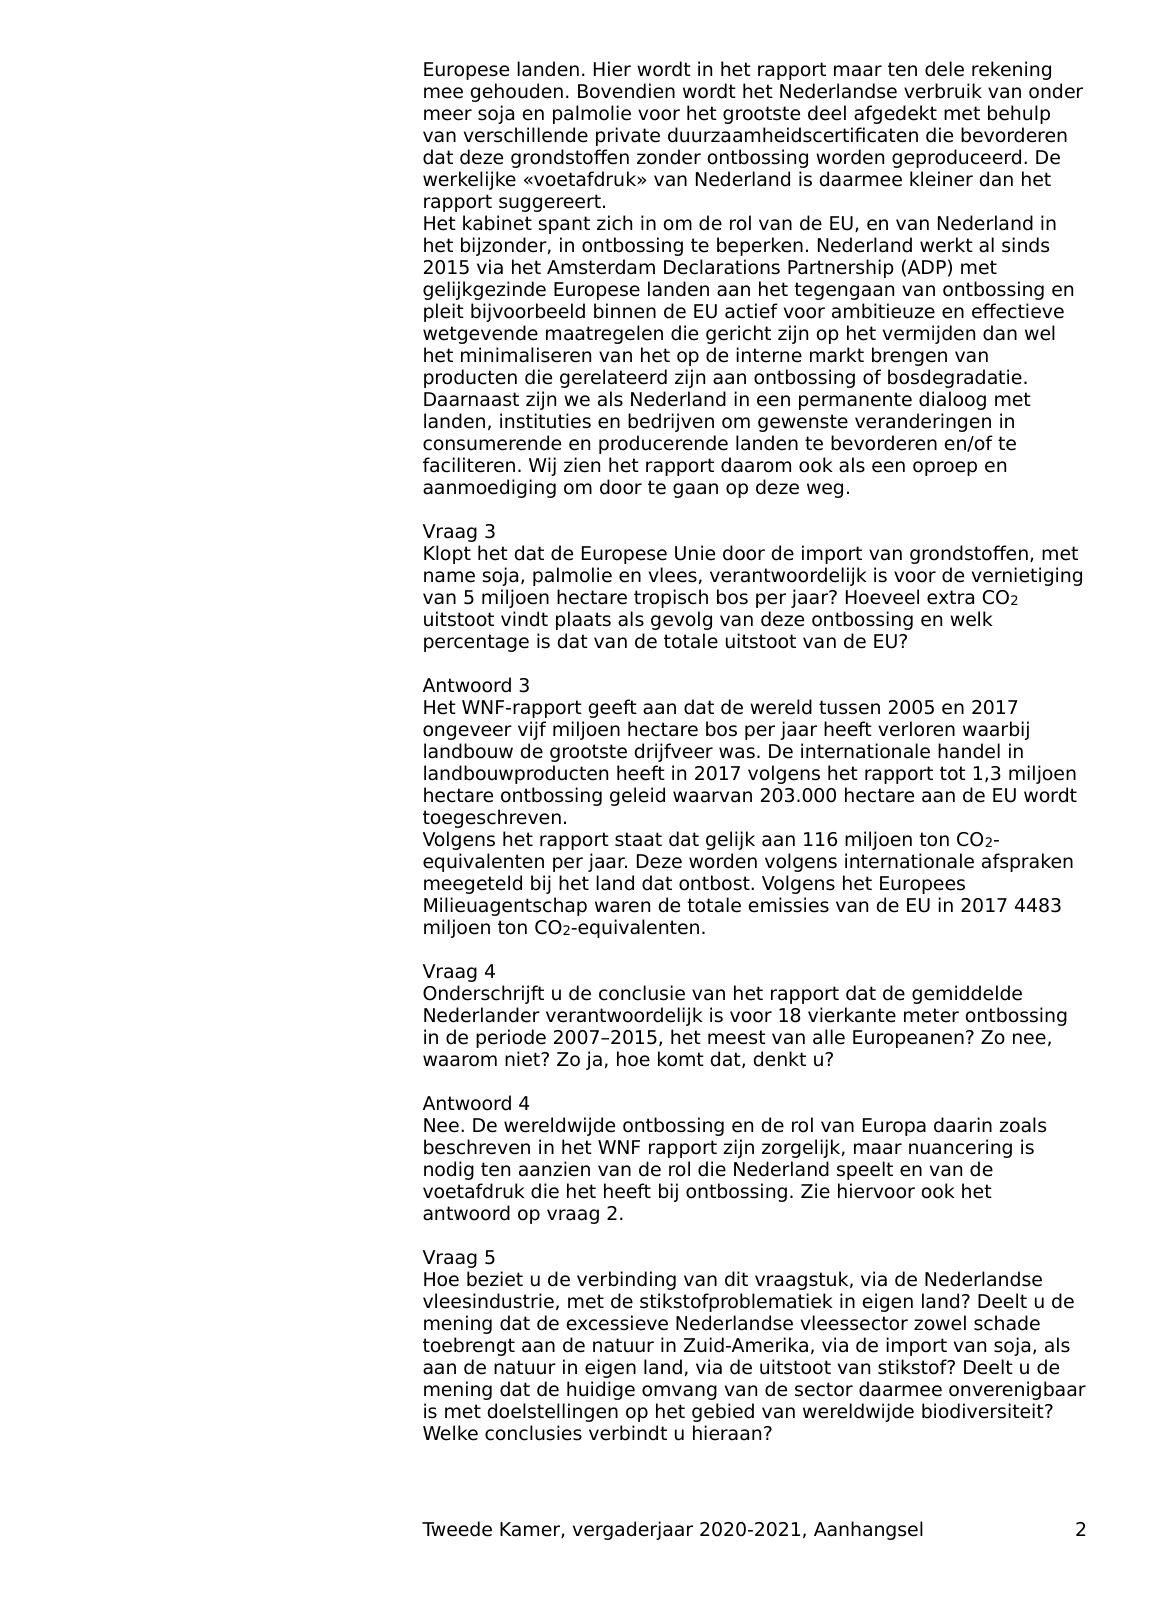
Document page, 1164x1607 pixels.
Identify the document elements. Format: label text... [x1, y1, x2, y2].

text Antwoord 3 [422, 675, 1087, 697]
text Nee. De wereldwijde ontbossing en de rol van Europa daarin zoals beschreven in het WNF rapport zijn zorgelijk, maar nuancering is nodig ten aanzien van de rol die Nederland speelt en van de voetafdruk die het heeft bij ontbossing. Zie hiervoor ook het antwoord op vraag 2. [422, 1115, 1087, 1225]
text Vraag 5 [422, 1247, 1087, 1269]
text Onderschrijft u de conclusie van het rapport dat de gemiddelde Nederlander verantwoordelijk is voor 18 vierkante meter ontbossing in de periode 2007–2015, het meest van alle Europeanen? Zo nee, waarom niet? Zo ja, hoe komt dat, denkt u? [422, 983, 1087, 1071]
text Het kabinet spant zich in om de rol van de EU, en van Nederland in het bijzonder, in ontbossing te beperken. Nederland werkt al sinds 2015 via het Amsterdam Declarations Partnership (ADP) met gelijkgezinde Europese landen aan het tegengaan van ontbossing en pleit bijvoorbeeld binnen de EU actief voor ambitieuze en effectieve wetgevende maatregelen die gericht zijn op het vermijden dan wel het minimaliseren van het op de interne markt brengen van producten die gerelateerd zijn aan ontbossing of bosdegradatie. Daarnaast zijn we als Nederland in een permanente dialoog met landen, instituties en bedrijven om gewenste veranderingen in consumerende en producerende landen te bevorderen en/of te faciliteren. Wij zien het rapport daarom ook als een oproep en aanmoediging om door te gaan op deze weg. [422, 213, 1087, 499]
text Vraag 4 [422, 961, 1087, 983]
text Hoe beziet u de verbinding van dit vraagstuk, via de Nederlandse vleesindustrie, met de stikstofproblematiek in eigen land? Deelt u de mening dat de excessieve Nederlandse vleessector zowel schade toebrengt aan de natuur in Zuid-Amerika, via de import van soja, als aan de natuur in eigen land, via de uitstoot van stikstof? Deelt u de mening dat de huidige omvang van de sector daarmee onverenigbaar is met doelstellingen op het gebied van wereldwijde biodiversiteit? Welke conclusies verbindt u hieraan? [422, 1269, 1087, 1445]
text Klopt het dat de Europese Unie door de import van grondstoffen, met name soja, palmolie en vlees, verantwoordelijk is voor de vernietiging van 5 miljoen hectare tropisch bos per jaar? Hoeveel extra CO2 uitstoot vindt plaats als gevolg van deze ontbossing en welk percentage is dat van de totale uitstoot van de EU? [422, 543, 1087, 653]
text Antwoord 4 [422, 1093, 1087, 1115]
text Europese landen. Hier wordt in het rapport maar ten dele rekening mee gehouden. Bovendien wordt het Nederlandse verbruik van onder meer soja en palmolie voor het grootste deel afgedekt met behulp van verschillende private duurzaamheidscertificaten die bevorderen dat deze grondstoffen zonder ontbossing worden geproduceerd. De werkelijke «voetafdruk» van Nederland is daarmee kleiner dan het rapport suggereert. [422, 59, 1087, 213]
text Vraag 3 [422, 521, 1087, 543]
text Volgens het rapport staat dat gelijk aan 116 miljoen ton CO2-equivalenten per jaar. Deze worden volgens internationale afspraken meegeteld bij het land dat ontbost. Volgens het Europees Milieuagentschap waren de totale emissies van de EU in 2017 4483 miljoen ton CO2-equivalenten. [422, 829, 1087, 939]
text Het WNF-rapport geeft aan dat de wereld tussen 2005 en 2017 ongeveer vijf miljoen hectare bos per jaar heeft verloren waarbij landbouw de grootste drijfveer was. De internationale handel in landbouwproducten heeft in 2017 volgens het rapport tot 1,3 miljoen hectare ontbossing geleid waarvan 203.000 hectare aan de EU wordt toegeschreven. [422, 697, 1087, 829]
